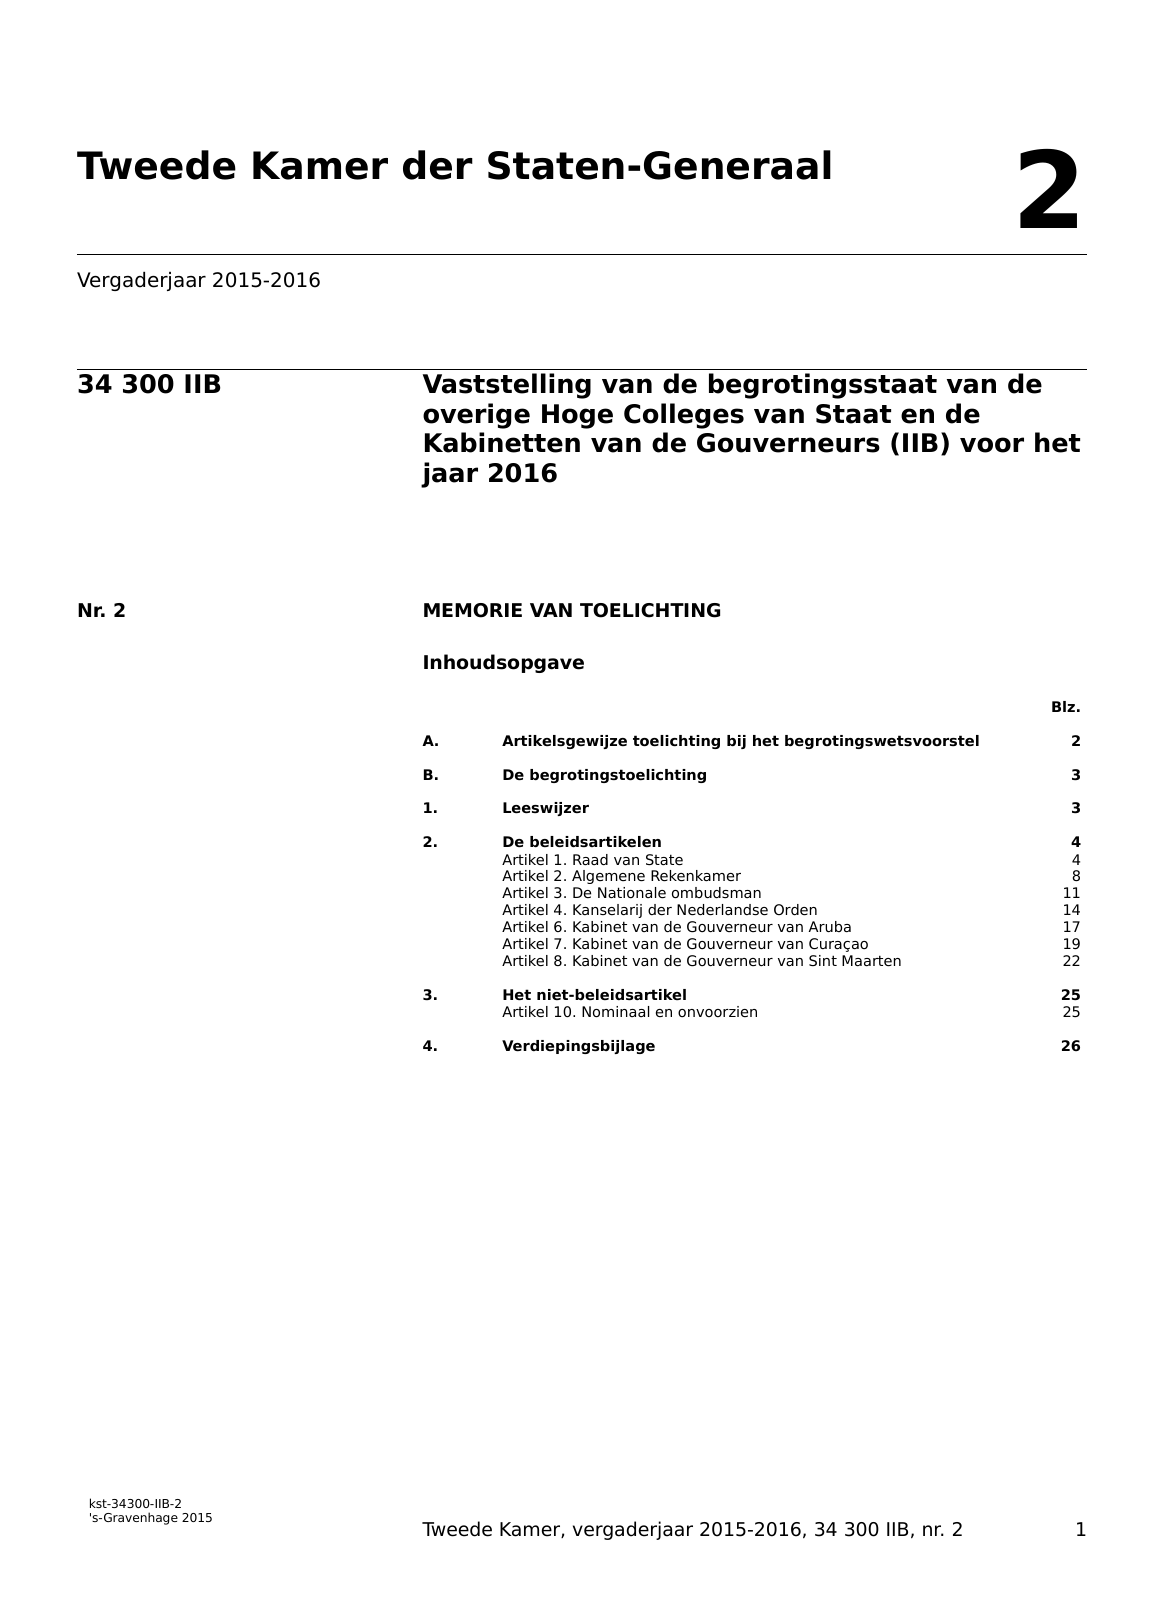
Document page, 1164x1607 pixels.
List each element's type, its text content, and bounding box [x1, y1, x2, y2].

table_cell 25 [1028, 1004, 1087, 1021]
table_cell [422, 784, 496, 800]
text kst-34300-IIB-2 [88, 1497, 323, 1511]
table_header Blz. [1028, 699, 1087, 716]
table_cell [496, 716, 1028, 732]
table_header 2 [886, 130, 1087, 254]
table_cell 25 [1028, 987, 1087, 1004]
table_cell [422, 1021, 496, 1038]
table_cell 4 [1028, 851, 1087, 868]
table_cell [1028, 716, 1087, 732]
table_cell 4 [1028, 834, 1087, 851]
table_header [496, 699, 1028, 716]
table_header Tweede Kamer der Staten-Generaal [77, 130, 886, 254]
table_cell [422, 919, 496, 936]
table_cell 3. [422, 987, 496, 1004]
table_cell 11 [1028, 885, 1087, 902]
table_cell [1028, 1021, 1087, 1038]
table_cell Leeswijzer [496, 800, 1028, 817]
table_cell De beleidsartikelen [496, 834, 1028, 851]
table_cell 22 [1028, 953, 1087, 970]
table_cell Artikel 1. Raad van State [496, 851, 1028, 868]
table_cell [1028, 784, 1087, 800]
table_cell 26 [1028, 1038, 1087, 1055]
table_cell [1028, 970, 1087, 987]
table_cell [422, 750, 496, 766]
table_cell 8 [1028, 868, 1087, 885]
table_cell [1028, 750, 1087, 766]
table_header [422, 699, 496, 716]
table_cell Artikel 3. De Nationale ombudsman [496, 885, 1028, 902]
table_cell [422, 868, 496, 885]
table_cell Artikel 10. Nominaal en onvoorzien [496, 1004, 1028, 1021]
table_cell 14 [1028, 902, 1087, 919]
table_cell 3 [1028, 800, 1087, 817]
table_cell 2. [422, 834, 496, 851]
table_cell B. [422, 766, 496, 783]
table_cell Artikel 8. Kabinet van de Gouverneur van Sint Maarten [496, 953, 1028, 970]
table_cell [422, 953, 496, 970]
table_cell [422, 716, 496, 732]
table_cell [496, 750, 1028, 766]
table_cell [496, 818, 1028, 834]
subtitle Inhoudsopgave [422, 652, 1087, 673]
table_cell [422, 936, 496, 953]
table_cell [496, 1021, 1028, 1038]
table_cell [1028, 818, 1087, 834]
table_cell [422, 902, 496, 919]
text 's-Gravenhage 2015 [88, 1511, 323, 1525]
table_cell [496, 784, 1028, 800]
table_cell Vergaderjaar 2015-2016 [77, 255, 1087, 369]
table_cell [422, 851, 496, 868]
table_cell Artikel 4. Kanselarij der Nederlandse Orden [496, 902, 1028, 919]
table_cell 2 [1028, 733, 1087, 749]
table_cell 1. [422, 800, 496, 817]
table_cell 17 [1028, 919, 1087, 936]
subtitle Nr. 2 MEMORIE VAN TOELICHTING [77, 599, 1087, 622]
table_cell [422, 970, 496, 987]
table_cell Verdiepingsbijlage [496, 1038, 1028, 1055]
table_cell De begrotingstoelichting [496, 766, 1028, 783]
table_cell 3 [1028, 766, 1087, 783]
table_cell Artikel 6. Kabinet van de Gouverneur van Aruba [496, 919, 1028, 936]
table_cell Artikel 2. Algemene Rekenkamer [496, 868, 1028, 885]
table_cell Artikelsgewijze toelichting bij het begrotingswetsvoorstel [496, 733, 1028, 749]
subtitle 34 300 IIB Vaststelling van de begrotingsstaat van de overige Hoge Colleges van Staat en de Kabinetten van de Gouverneurs (IIB) voor het jaar 2016 [77, 370, 1087, 488]
table_cell [422, 885, 496, 902]
table_cell [422, 818, 496, 834]
table_cell [422, 1004, 496, 1021]
table_cell A. [422, 733, 496, 749]
table_cell Het niet-beleidsartikel [496, 987, 1028, 1004]
table_cell [496, 970, 1028, 987]
table_cell Artikel 7. Kabinet van de Gouverneur van Curaçao [496, 936, 1028, 953]
table_cell 19 [1028, 936, 1087, 953]
table_cell 4. [422, 1038, 496, 1055]
